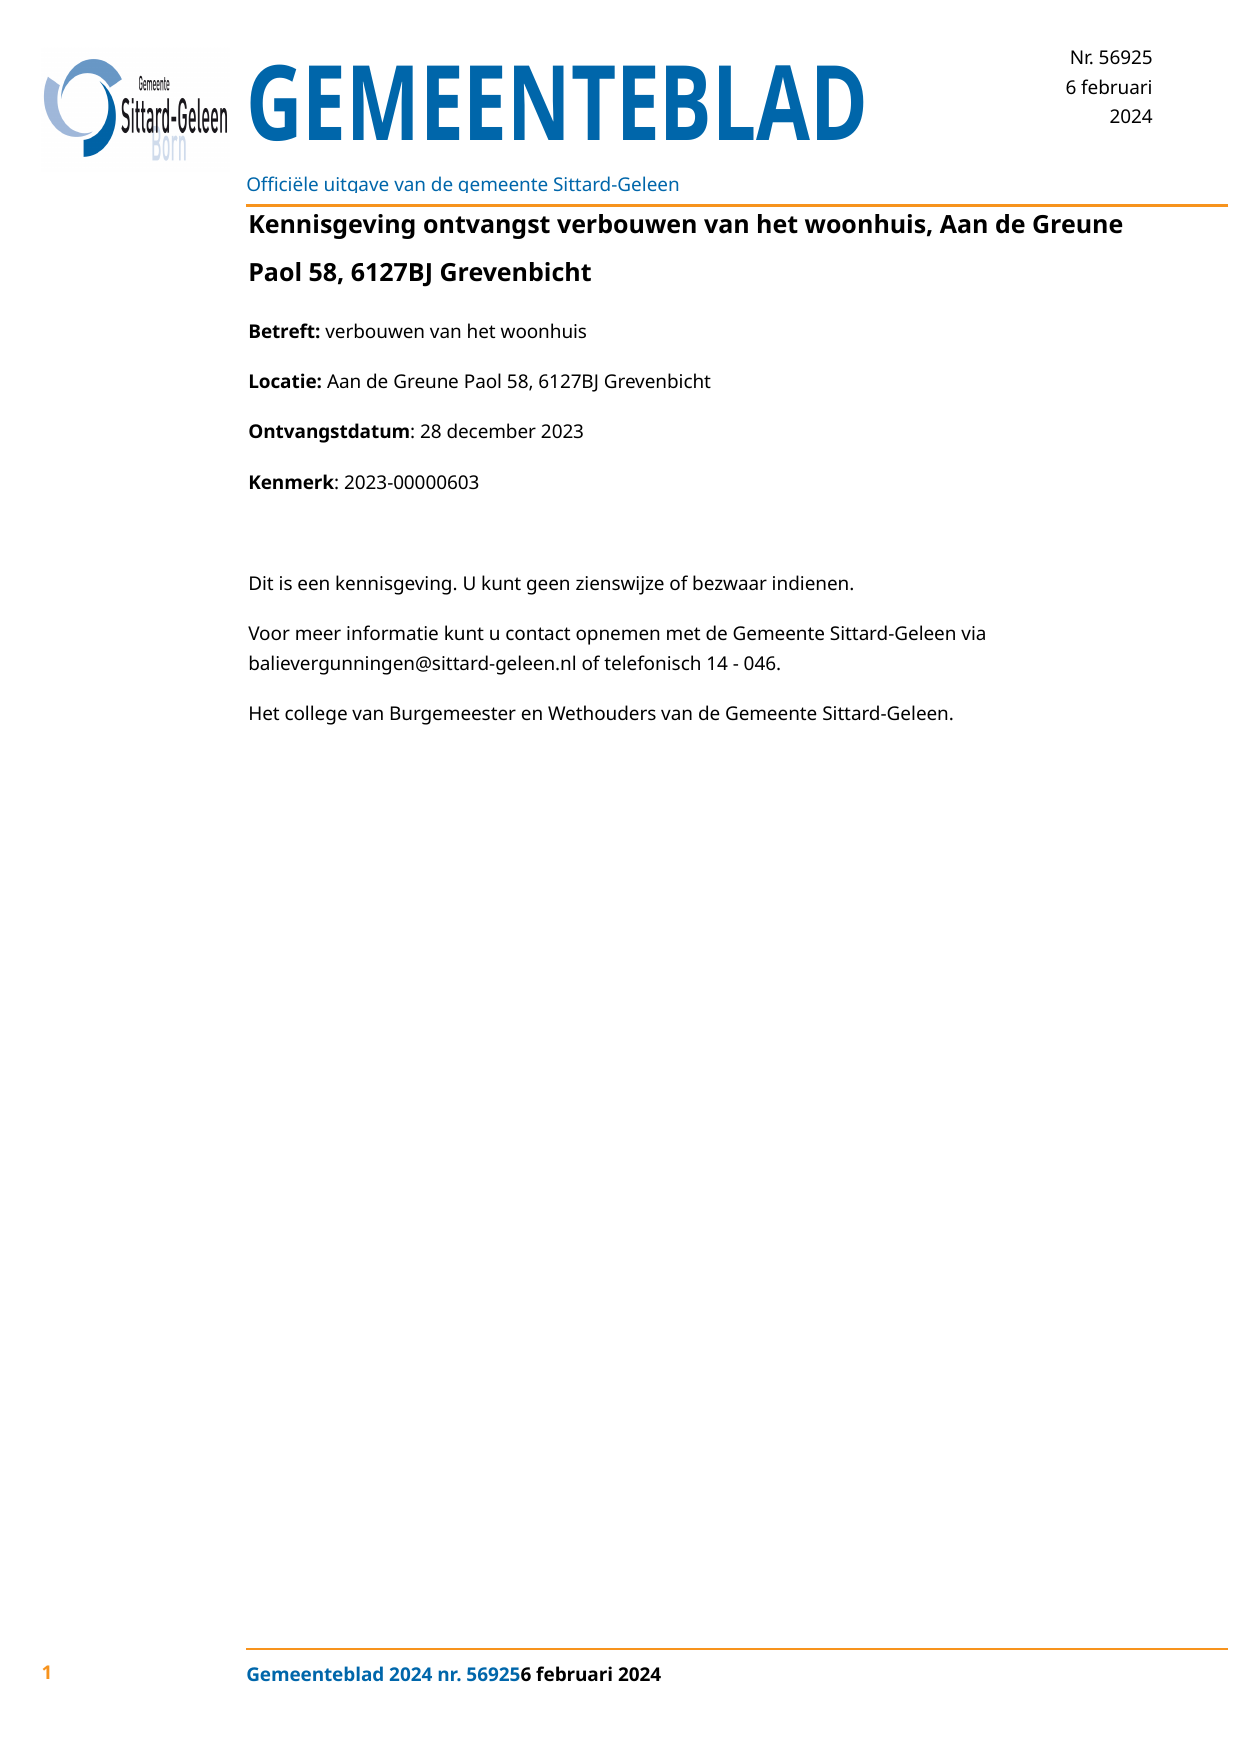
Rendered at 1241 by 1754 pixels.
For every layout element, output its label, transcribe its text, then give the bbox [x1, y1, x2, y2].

picture [41, 47, 231, 172]
text Het college van Burgemeester en Wethouders van de Gemeente Sittard-Geleen. [248, 700, 1152, 726]
text Kennisgeving ontvangst verbouwen van het woonhuis, Aan de Greune Paol 58, 6127BJ Grevenbicht [248, 207, 1152, 288]
text Voor meer informatie kunt u contact opnemen met de Gemeente Sittard-Geleen via balievergunningen@sittard-geleen.nl of telefonisch 14 - 046. [248, 620, 1152, 676]
text Kenmerk: 2023-00000603 [248, 469, 1152, 495]
text Dit is een kennisgeving. U kunt geen zienswijze of bezwaar indienen. [248, 570, 1152, 596]
text Ontvangstdatum: 28 december 2023 [248, 419, 1152, 444]
text Locatie: Aan de Greune Paol 58, 6127BJ Grevenbicht [248, 368, 1152, 394]
text Betreft: verbouwen van het woonhuis [248, 318, 1152, 344]
